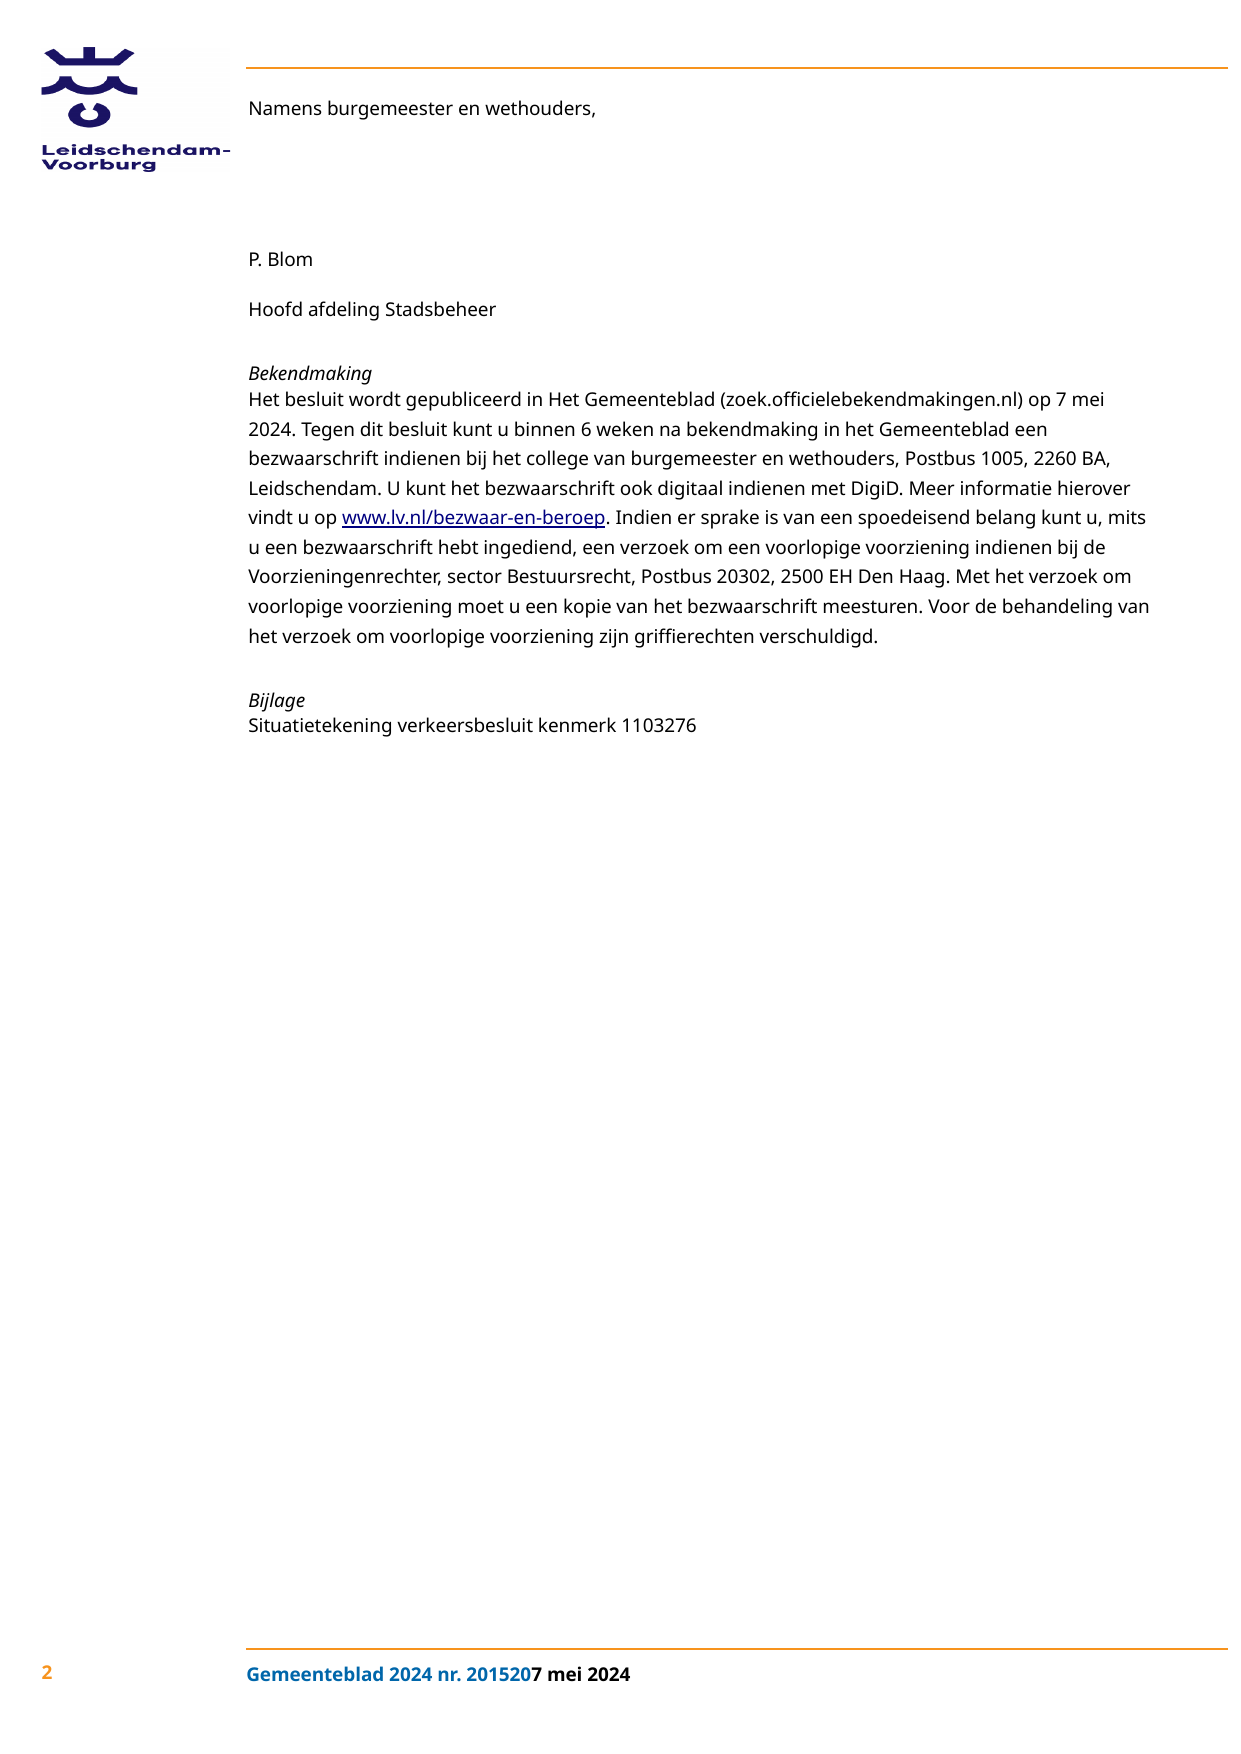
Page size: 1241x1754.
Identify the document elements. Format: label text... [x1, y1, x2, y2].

text Bekendmaking [248, 360, 1152, 386]
text Namens burgemeester en wethouders, [248, 95, 1152, 121]
text Situatietekening verkeersbesluit kenmerk 1103276 [248, 712, 1152, 738]
text Bijlage [248, 687, 1152, 712]
picture [41, 47, 231, 172]
text Hoofd afdeling Stadsbeheer [248, 296, 1152, 322]
text P. Blom [248, 246, 1152, 272]
text Het besluit wordt gepubliceerd in Het Gemeenteblad (zoek.officielebekendmakingen.nl) op 7 mei 2024. Tegen dit besluit kunt u binnen 6 weken na bekendmaking in het Gemeenteblad een bezwaarschrift indienen bij het college van burgemeester en wethouders, Postbus 1005, 2260 BA, Leidschendam. U kunt het bezwaarschrift ook digitaal indienen met DigiD. Meer informatie hierover vindt u op www.lv.nl/bezwaar-en-beroep. Indien er sprake is van een spoedeisend belang kunt u, mits u een bezwaarschrift hebt ingediend, een verzoek om een voorlopige voorziening indienen bij de Voorzieningenrechter, sector Bestuursrecht, Postbus 20302, 2500 EH Den Haag. Met het verzoek om voorlopige voorziening moet u een kopie van het bezwaarschrift meesturen. Voor de behandeling van het verzoek om voorlopige voorziening zijn griffierechten verschuldigd. [248, 386, 1152, 648]
